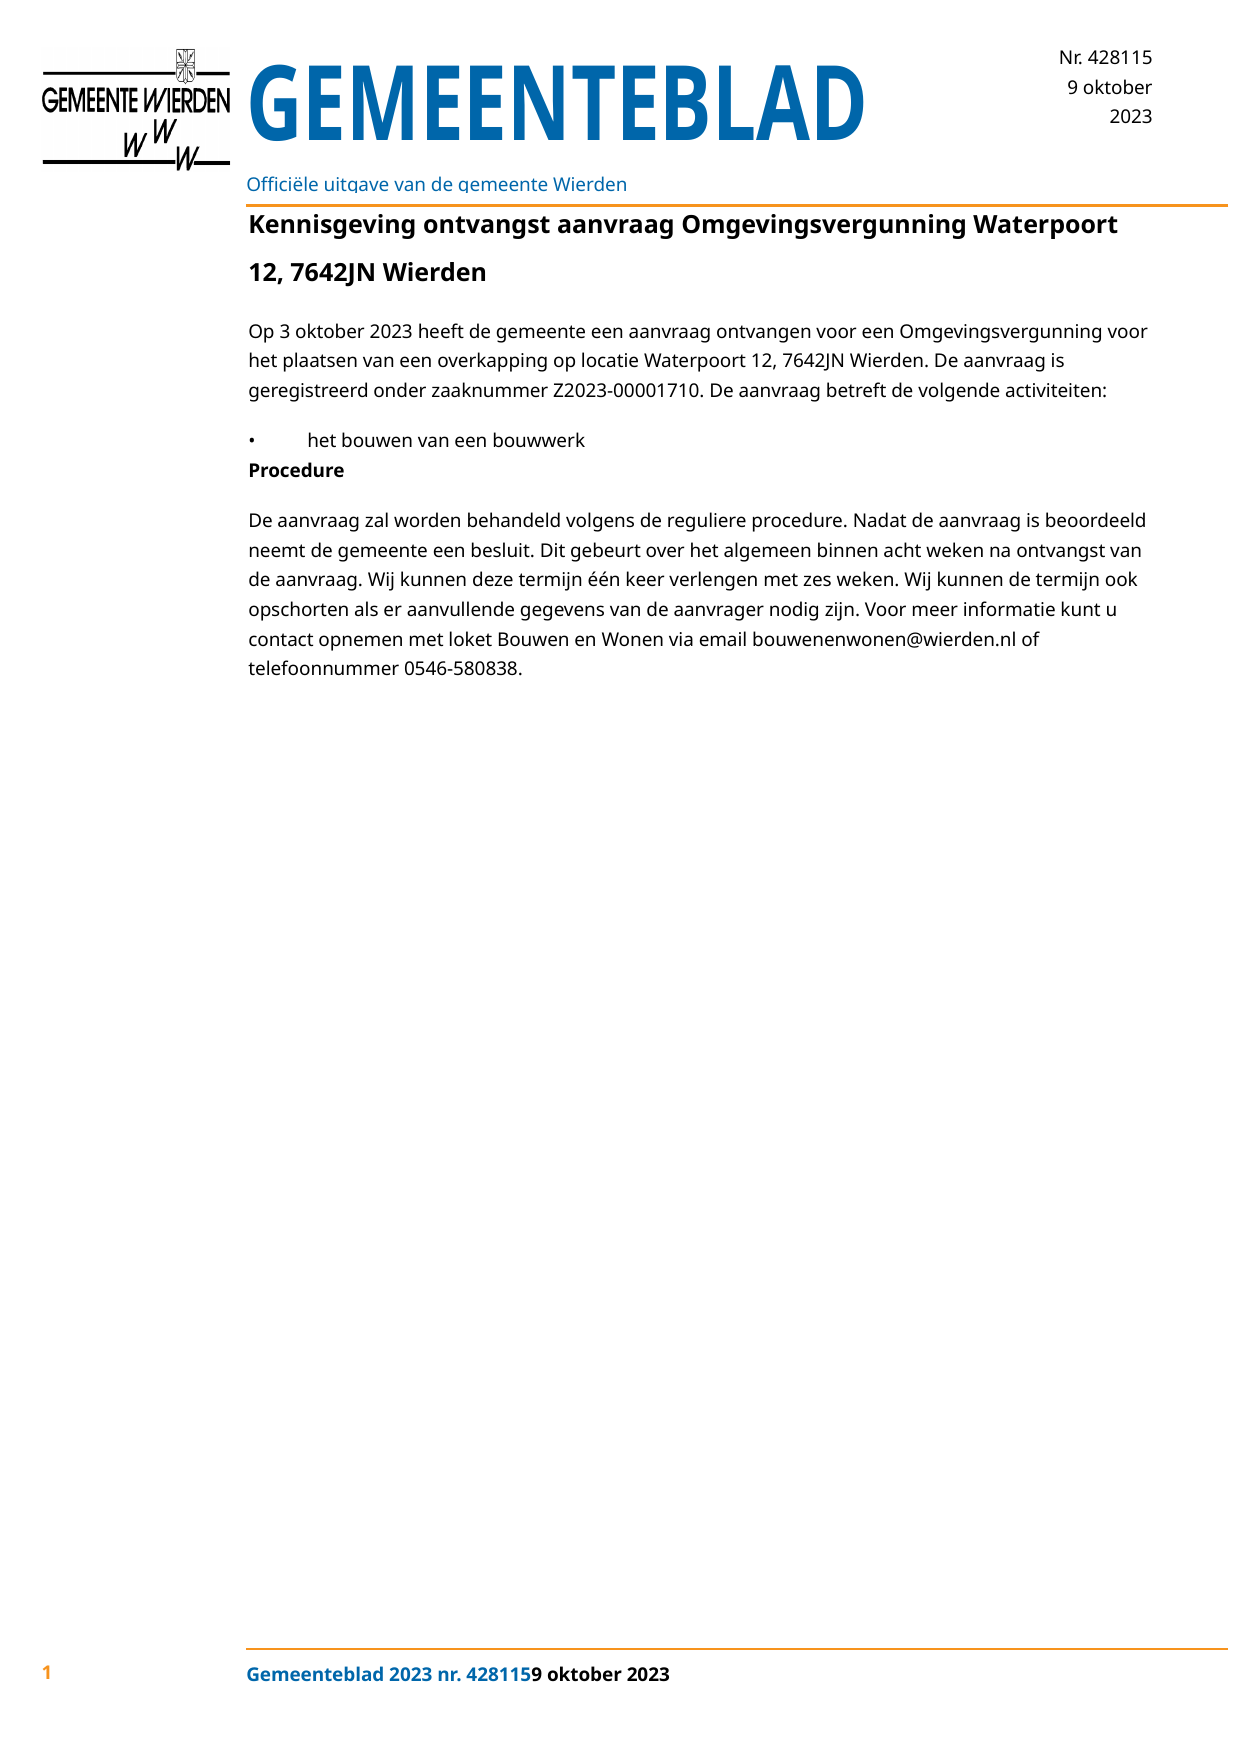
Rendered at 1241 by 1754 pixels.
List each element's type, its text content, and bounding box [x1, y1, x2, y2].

picture [41, 47, 231, 172]
text Kennisgeving ontvangst aanvraag Omgevingsvergunning Waterpoort 12, 7642JN Wierden [248, 207, 1152, 288]
text De aanvraag zal worden behandeld volgens de reguliere procedure. Nadat de aanvraag is beoordeeld neemt de gemeente een besluit. Dit gebeurt over het algemeen binnen acht weken na ontvangst van de aanvraag. Wij kunnen deze termijn één keer verlengen met zes weken. Wij kunnen de termijn ook opschorten als er aanvullende gegevens van de aanvrager nodig zijn. Voor meer informatie kunt u contact opnemen met loket Bouwen en Wonen via email bouwenenwonen@wierden.nl of telefoonnummer 0546-580838. [248, 507, 1152, 681]
text Procedure [248, 457, 1152, 483]
list het bouwen van een bouwwerk [248, 427, 1152, 453]
text Op 3 oktober 2023 heeft de gemeente een aanvraag ontvangen voor een Omgevingsvergunning voor het plaatsen van een overkapping op locatie Waterpoort 12, 7642JN Wierden. De aanvraag is geregistreerd onder zaaknummer Z2023-00001710. De aanvraag betreft de volgende activiteiten: [248, 318, 1152, 403]
